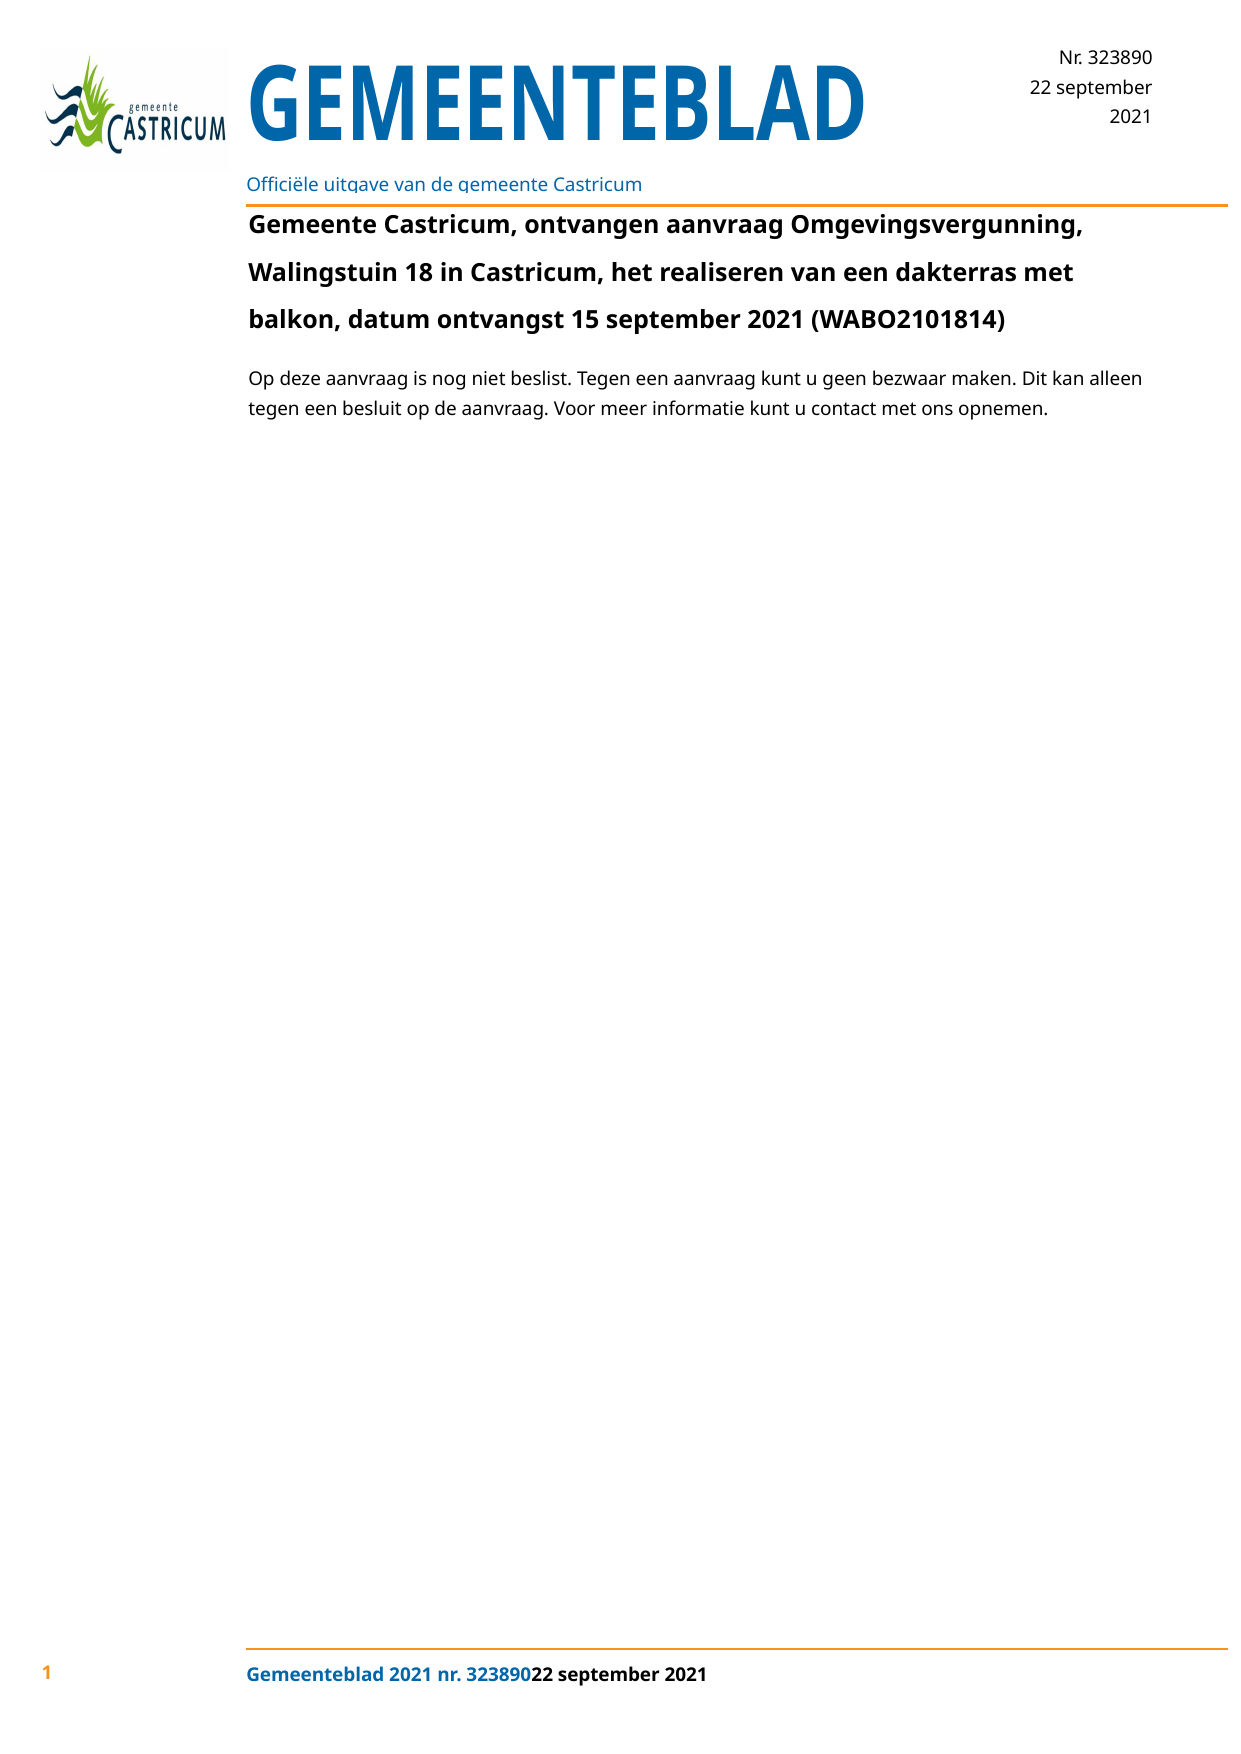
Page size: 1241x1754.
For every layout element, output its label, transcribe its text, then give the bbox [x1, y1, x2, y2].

text Op deze aanvraag is nog niet beslist. Tegen een aanvraag kunt u geen bezwaar maken. Dit kan alleen tegen een besluit op de aanvraag. Voor meer informatie kunt u contact met ons opnemen. [248, 366, 1152, 421]
text Gemeente Castricum, ontvangen aanvraag Omgevingsvergunning, Walingstuin 18 in Castricum, het realiseren van een dakterras met balkon, datum ontvangst 15 september 2021 (WABO2101814) [248, 207, 1152, 336]
picture [41, 47, 231, 172]
